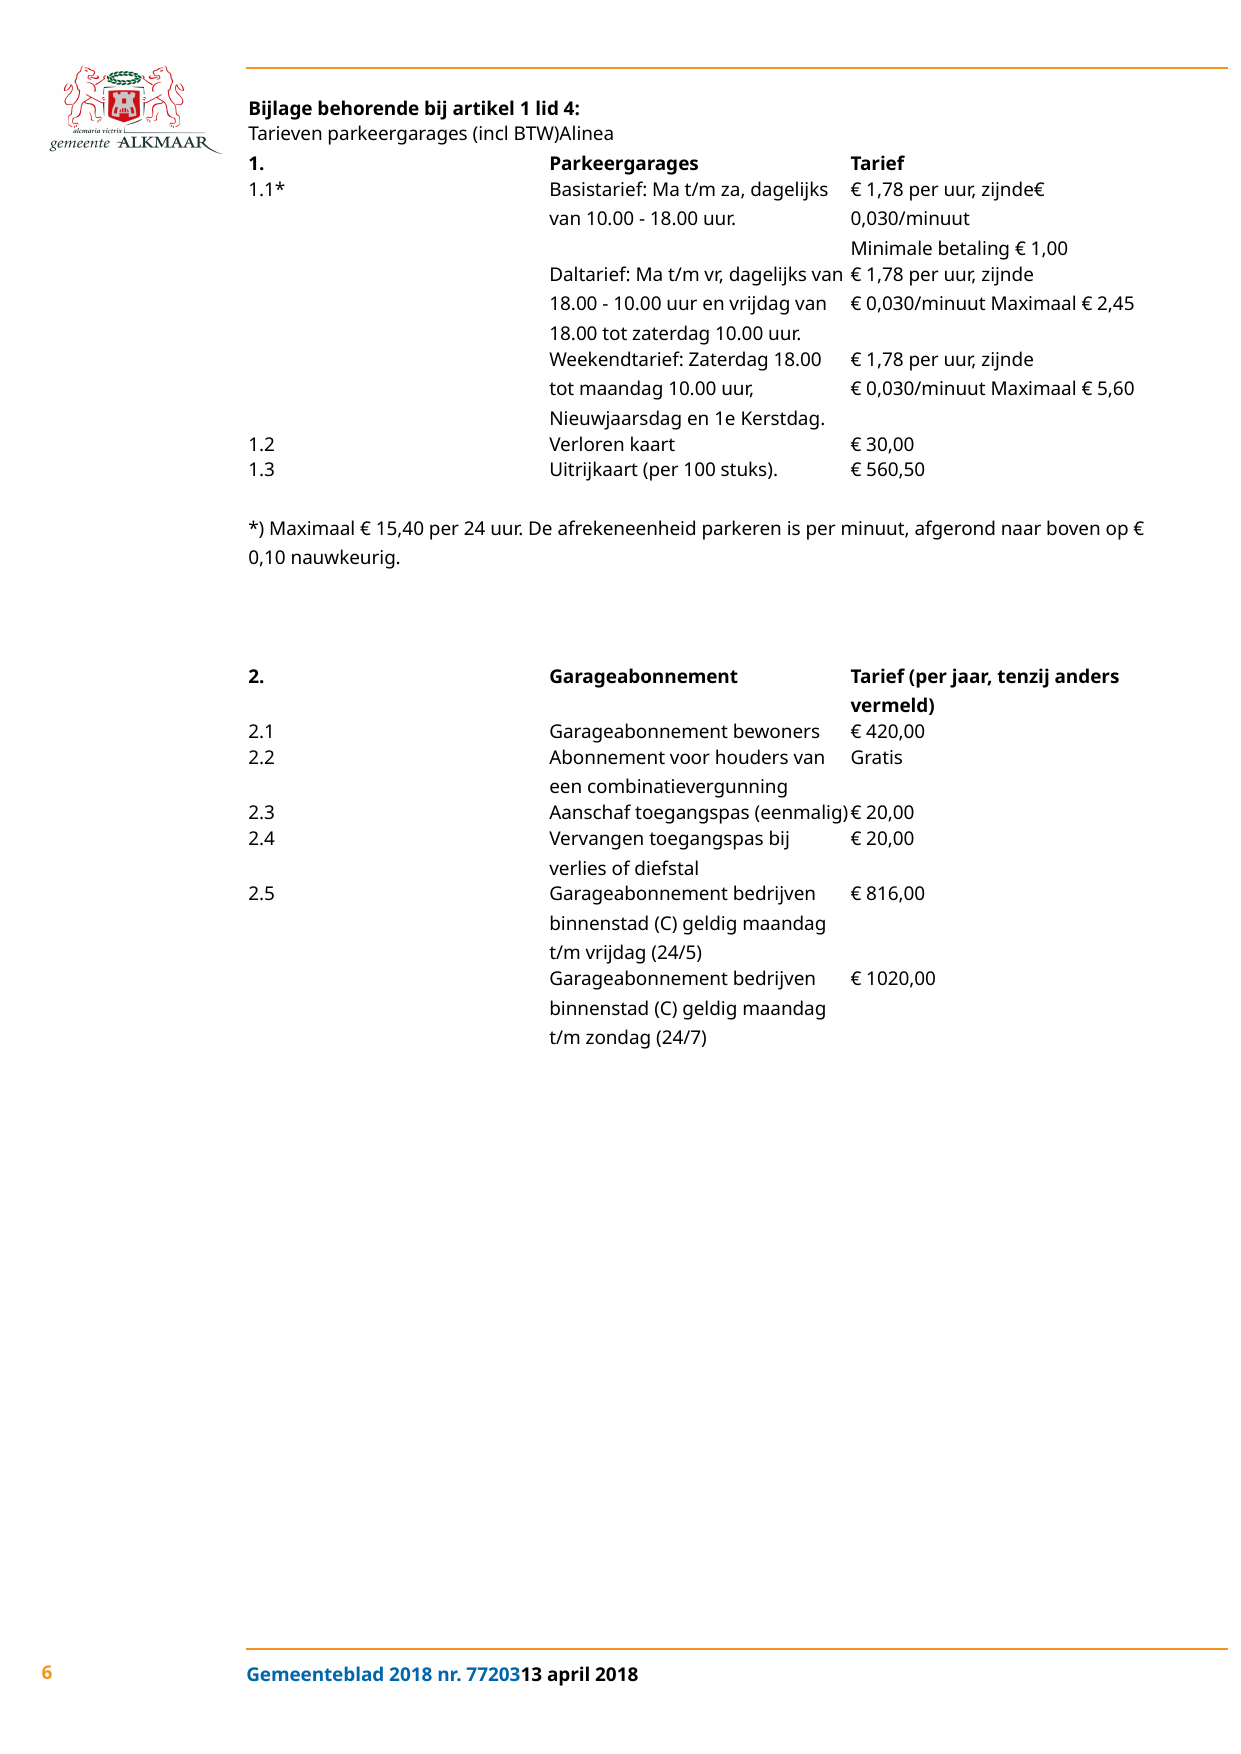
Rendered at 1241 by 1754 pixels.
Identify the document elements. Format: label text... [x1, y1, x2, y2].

table_cell 2.5 [248, 880, 549, 1050]
table_cell 2.2 [248, 744, 549, 799]
table_header Tarief (per jaar, tenzij anders vermeld) [850, 663, 1152, 718]
table_cell 1.1* [248, 176, 549, 261]
table_cell € 30,00 [850, 431, 1152, 456]
table_cell € 816,00 [850, 880, 1152, 965]
text Bijlage behorende bij artikel 1 lid 4: [248, 95, 1152, 121]
table_cell [248, 346, 549, 431]
table_cell Verloren kaart [549, 431, 850, 456]
table_cell € 1,78 per uur, zijnde € 0,030/minuut Maximaal € 5,60 [850, 346, 1152, 431]
table_cell € 1,78 per uur, zijnde € 0,030/minuut Maximaal € 2,45 [850, 261, 1152, 346]
table_header 2. [248, 663, 549, 718]
table_cell € 20,00 [850, 799, 1152, 825]
table_cell Weekendtarief: Zaterdag 18.00 tot maandag 10.00 uur, Nieuwjaarsdag en 1e Kerstdag. [549, 346, 850, 431]
table_header Tarief [850, 150, 1152, 176]
table_cell € 1020,00 [850, 965, 1152, 1050]
table_cell 2.1 [248, 718, 549, 744]
table_cell Garageabonnement bedrijven binnenstad (C) geldig maandag t/m vrijdag (24/5) [549, 880, 850, 965]
table_cell € 20,00 [850, 825, 1152, 880]
table_cell € 420,00 [850, 718, 1152, 744]
picture [41, 47, 231, 172]
table_cell Garageabonnement bewoners [549, 718, 850, 744]
table_cell 2.4 [248, 825, 549, 880]
table_cell € 560,50 [850, 456, 1152, 482]
table_cell Aanschaf toegangspas (eenmalig) [549, 799, 850, 825]
table_cell 1.3 [248, 456, 549, 482]
table_cell Abonnement voor houders van een combinatievergunning [549, 744, 850, 799]
table_cell 2.3 [248, 799, 549, 825]
text *) Maximaal € 15,40 per 24 uur. De afrekeneenheid parkeren is per minuut, afgerond naar boven op € 0,10 nauwkeurig. [248, 515, 1152, 570]
table_cell [248, 261, 549, 346]
table_header 1. [248, 150, 549, 176]
table_header Parkeergarages [549, 150, 850, 176]
table_cell 1.2 [248, 431, 549, 456]
table_header Garageabonnement [549, 663, 850, 718]
table_cell Vervangen toegangspas bij verlies of diefstal [549, 825, 850, 880]
text Tarieven parkeergarages (incl BTW)Alinea [248, 121, 1152, 146]
table_cell Daltarief: Ma t/m vr, dagelijks van 18.00 - 10.00 uur en vrijdag van 18.00 tot zaterdag 10.00 uur. [549, 261, 850, 346]
table_cell Basistarief: Ma t/m za, dagelijks van 10.00 - 18.00 uur. [549, 176, 850, 261]
table_cell € 1,78 per uur, zijnde€ 0,030/minuut Minimale betaling € 1,00 [850, 176, 1152, 261]
table_cell Garageabonnement bedrijven binnenstad (C) geldig maandag t/m zondag (24/7) [549, 965, 850, 1050]
table_cell Uitrijkaart (per 100 stuks). [549, 456, 850, 482]
table_cell Gratis [850, 744, 1152, 799]
